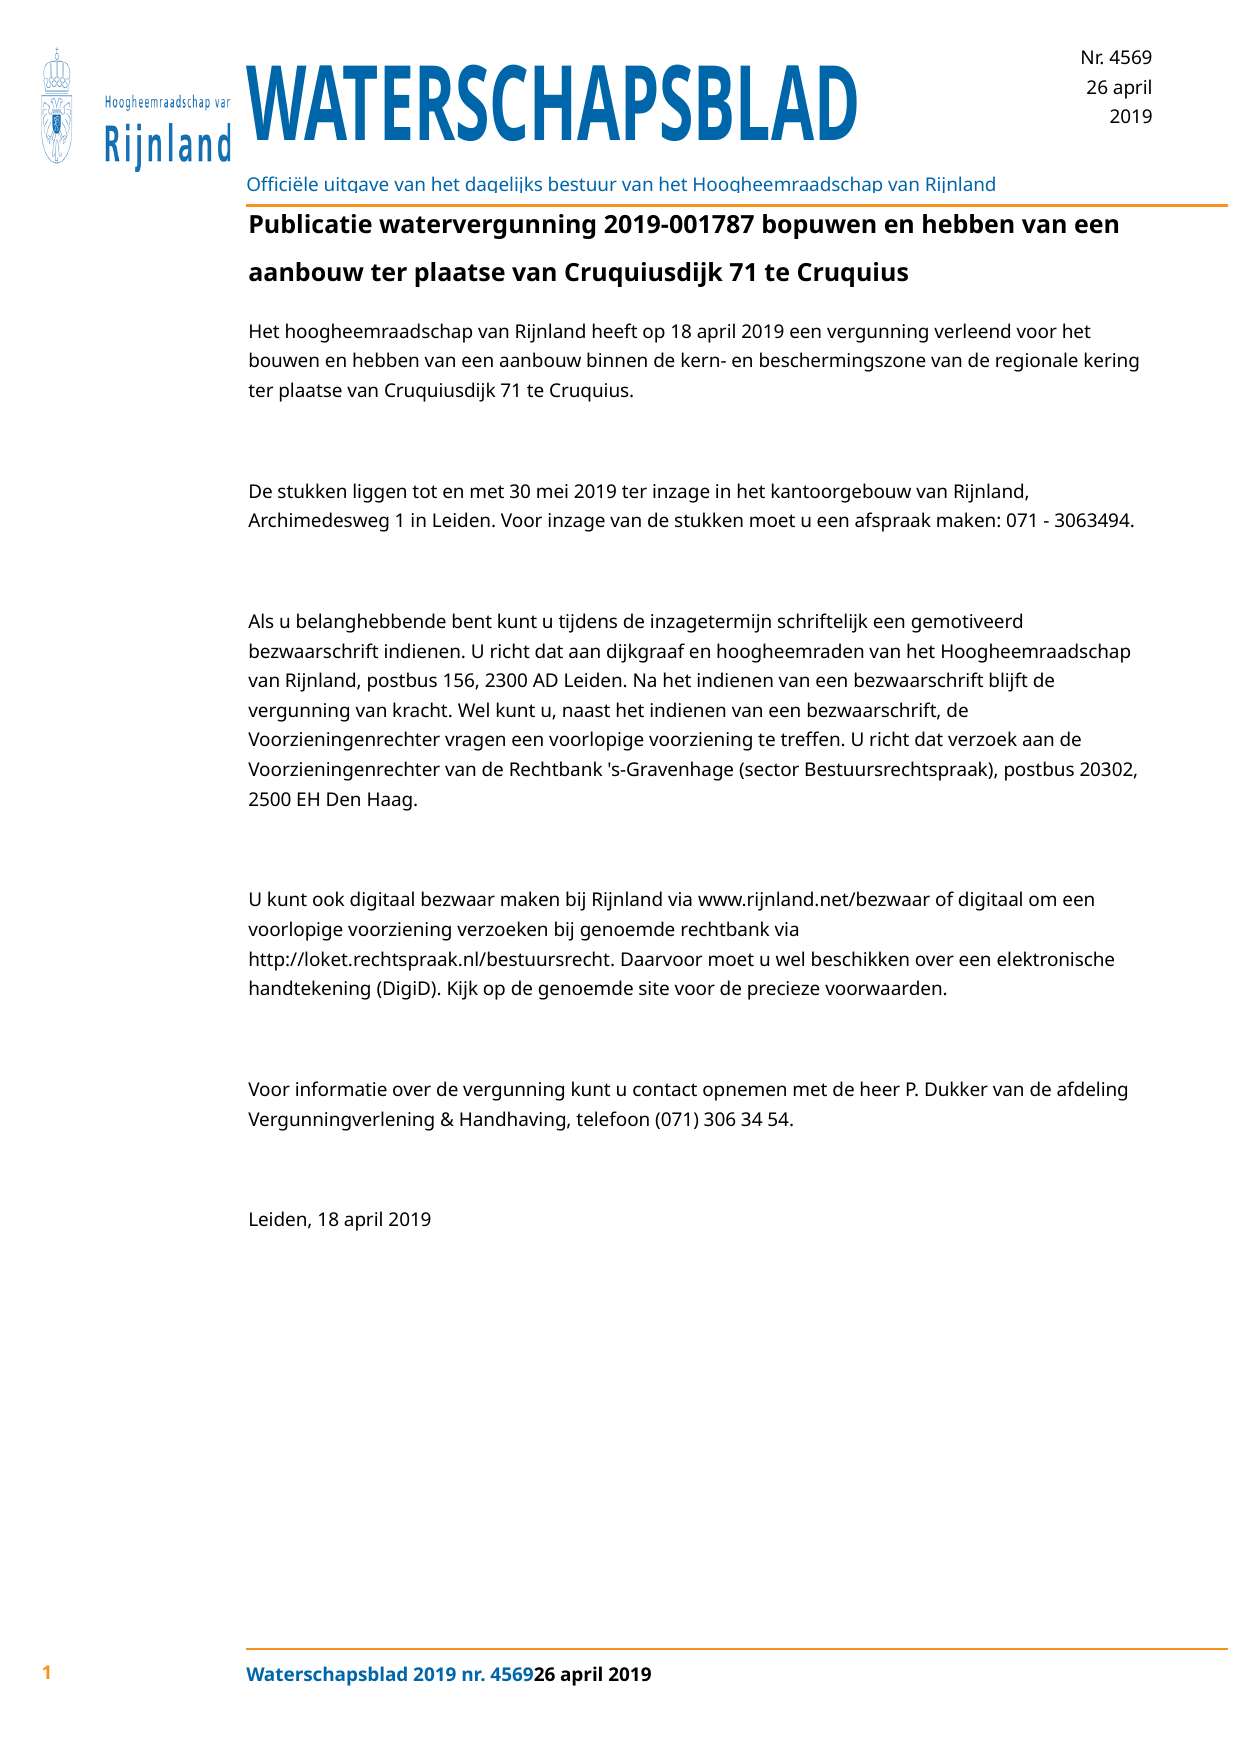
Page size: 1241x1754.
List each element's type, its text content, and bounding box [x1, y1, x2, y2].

text Publicatie watervergunning 2019-001787 bopuwen en hebben van een aanbouw ter plaatse van Cruquiusdijk 71 te Cruquius [248, 207, 1152, 288]
picture [41, 47, 231, 172]
text Voor informatie over de vergunning kunt u contact opnemen met de heer P. Dukker van de afdeling Vergunningverlening & Handhaving, telefoon (071) 306 34 54. [248, 1076, 1152, 1132]
text U kunt ook digitaal bezwaar maken bij Rijnland via www.rijnland.net/bezwaar of digitaal om een voorlopige voorziening verzoeken bij genoemde rechtbank via http://loket.rechtspraak.nl/bestuursrecht. Daarvoor moet u wel beschikken over een elektronische handtekening (DigiD). Kijk op de genoemde site voor de precieze voorwaarden. [248, 887, 1152, 1001]
text Als u belanghebbende bent kunt u tijdens de inzagetermijn schriftelijk een gemotiveerd bezwaarschrift indienen. U richt dat aan dijkgraaf en hoogheemraden van het Hoogheemraadschap van Rijnland, postbus 156, 2300 AD Leiden. Na het indienen van een bezwaarschrift blijft de vergunning van kracht. Wel kunt u, naast het indienen van een bezwaarschrift, de Voorzieningenrechter vragen een voorlopige voorziening te treffen. U richt dat verzoek aan de Voorzieningenrechter van de Rechtbank 's-Gravenhage (sector Bestuursrechtspraak), postbus 20302, 2500 EH Den Haag. [248, 608, 1152, 812]
text Leiden, 18 april 2019 [248, 1207, 1152, 1232]
text Het hoogheemraadschap van Rijnland heeft op 18 april 2019 een vergunning verleend voor het bouwen en hebben van een aanbouw binnen de kern- en beschermingszone van de regionale kering ter plaatse van Cruquiusdijk 71 te Cruquius. [248, 318, 1152, 403]
text De stukken liggen tot en met 30 mei 2019 ter inzage in het kantoorgebouw van Rijnland, Archimedesweg 1 in Leiden. Voor inzage van de stukken moet u een afspraak maken: 071 - 3063494. [248, 478, 1152, 533]
